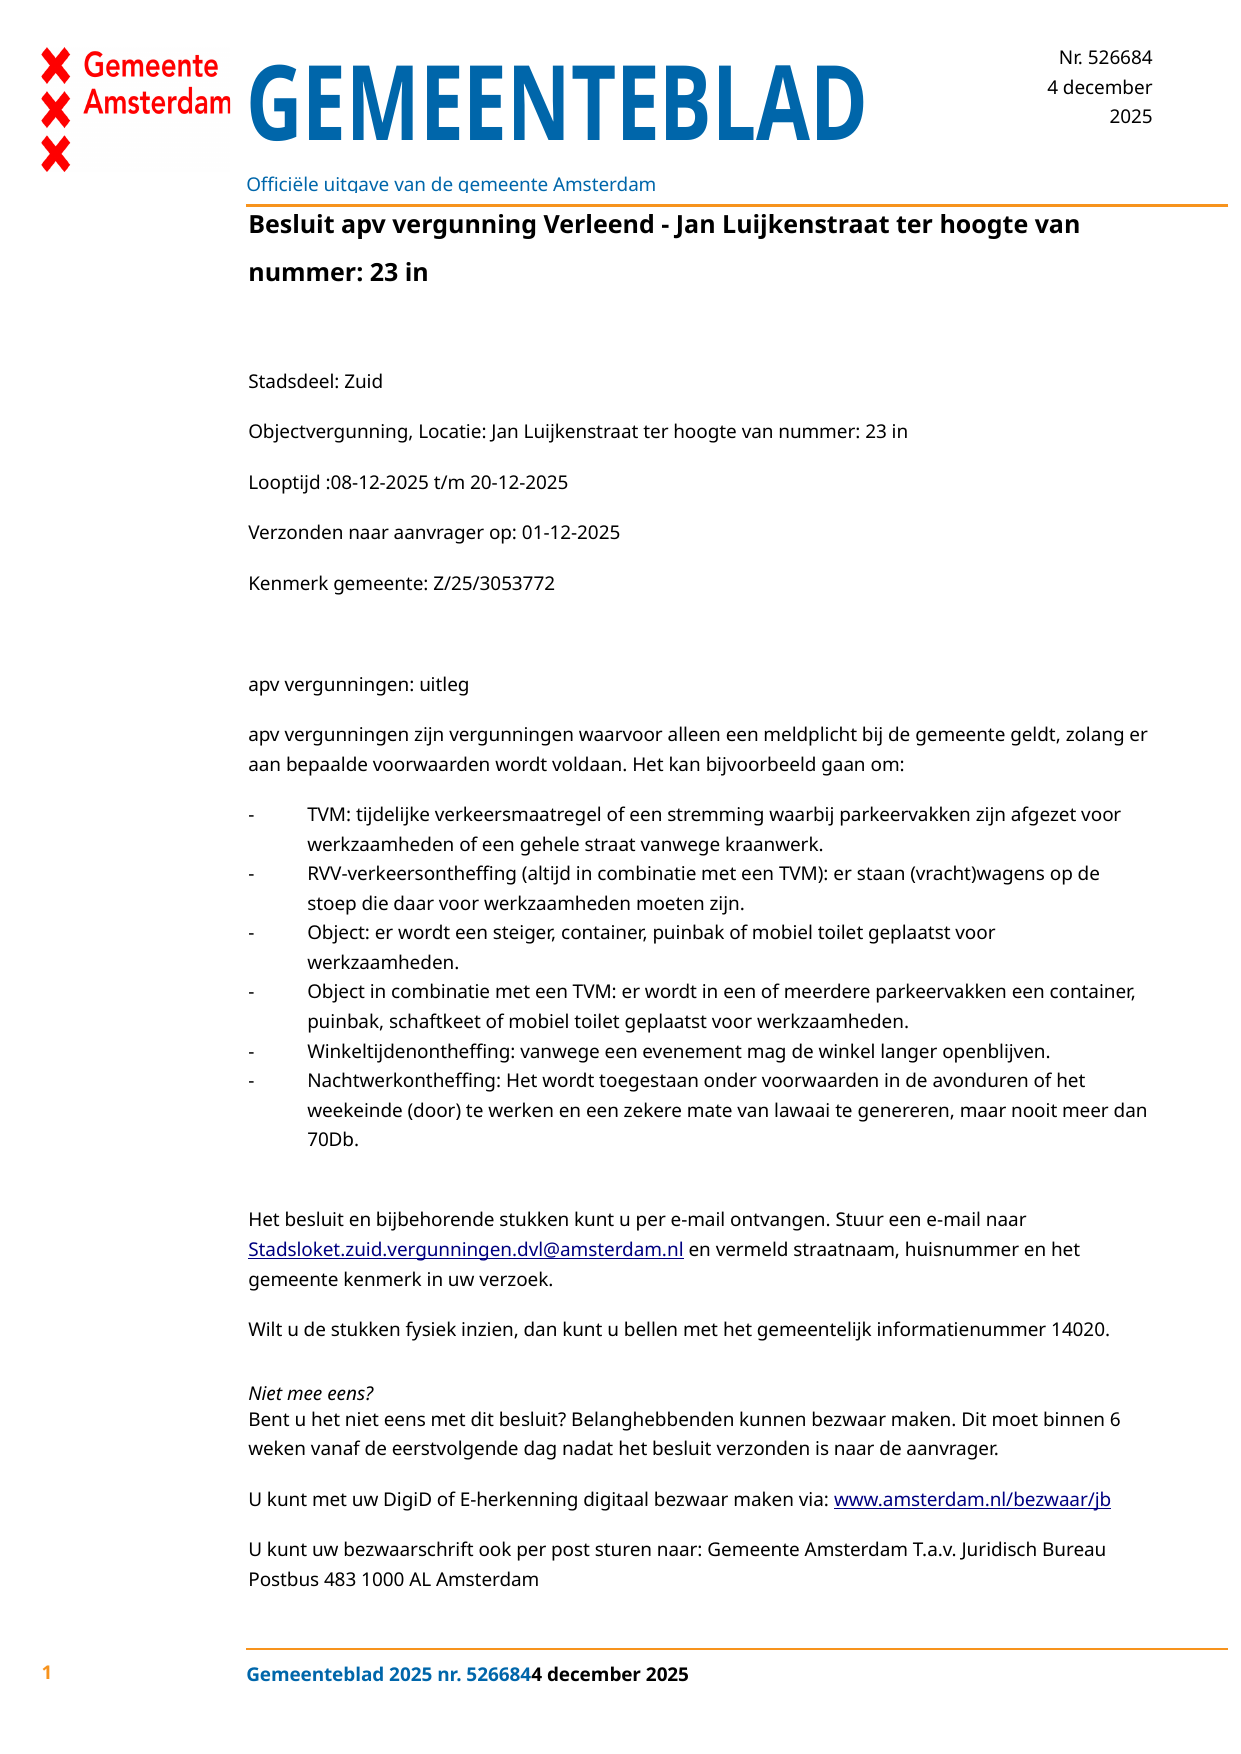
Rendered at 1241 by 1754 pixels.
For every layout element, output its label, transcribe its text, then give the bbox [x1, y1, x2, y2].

list Winkeltijdenontheffing: vanwege een evenement mag de winkel langer openblijven. [248, 1038, 1152, 1064]
text U kunt uw bezwaarschrift ook per post sturen naar: Gemeente Amsterdam T.a.v. Juridisch Bureau Postbus 483 1000 AL Amsterdam [248, 1536, 1152, 1592]
list RVV-verkeersontheffing (altijd in combinatie met een TVM): er staan (vracht)wagens op de stoep die daar voor werkzaamheden moeten zijn. [248, 860, 1152, 916]
text Niet mee eens? [248, 1380, 1152, 1406]
text Kenmerk gemeente: Z/25/3053772 [248, 570, 1152, 596]
text Wilt u de stukken fysiek inzien, dan kunt u bellen met het gemeentelijk informatienummer 14020. [248, 1316, 1152, 1342]
text Looptijd :08-12-2025 t/m 20-12-2025 [248, 469, 1152, 495]
text Objectvergunning, Locatie: Jan Luijkenstraat ter hoogte van nummer: 23 in [248, 419, 1152, 444]
text Verzonden naar aanvrager op: 01-12-2025 [248, 519, 1152, 545]
text U kunt met uw DigiD of E-herkenning digitaal bezwaar maken via: www.amsterdam.nl/bezwaar/jb [248, 1486, 1152, 1512]
list Nachtwerkontheffing: Het wordt toegestaan onder voorwaarden in de avonduren of het weekeinde (door) te werken en een zekere mate van lawaai te genereren, maar nooit meer dan 70Db. [248, 1067, 1152, 1152]
list TVM: tijdelijke verkeersmaatregel of een stremming waarbij parkeervakken zijn afgezet voor werkzaamheden of een gehele straat vanwege kraanwerk. [248, 801, 1152, 857]
text apv vergunningen: uitleg [248, 671, 1152, 697]
list Object in combinatie met een TVM: er wordt in een of meerdere parkeervakken een container, puinbak, schaftkeet of mobiel toilet geplaatst voor werkzaamheden. [248, 979, 1152, 1034]
text Bent u het niet eens met dit besluit? Belanghebbenden kunnen bezwaar maken. Dit moet binnen 6 weken vanaf de eerstvolgende dag nadat het besluit verzonden is naar de aanvrager. [248, 1406, 1152, 1461]
picture [41, 47, 231, 172]
text Besluit apv vergunning Verleend - Jan Luijkenstraat ter hoogte van nummer: 23 in [248, 207, 1152, 288]
text Het besluit en bijbehorende stukken kunt u per e-mail ontvangen. Stuur een e-mail naar Stadsloket.zuid.vergunningen.dvl@amsterdam.nl en vermeld straatnaam, huisnummer en het gemeente kenmerk in uw verzoek. [248, 1207, 1152, 1292]
list Object: er wordt een steiger, container, puinbak of mobiel toilet geplaatst voor werkzaamheden. [248, 919, 1152, 975]
text apv vergunningen zijn vergunningen waarvoor alleen een meldplicht bij de gemeente geldt, zolang er aan bepaalde voorwaarden wordt voldaan. Het kan bijvoorbeeld gaan om: [248, 721, 1152, 777]
text Stadsdeel: Zuid [248, 368, 1152, 394]
